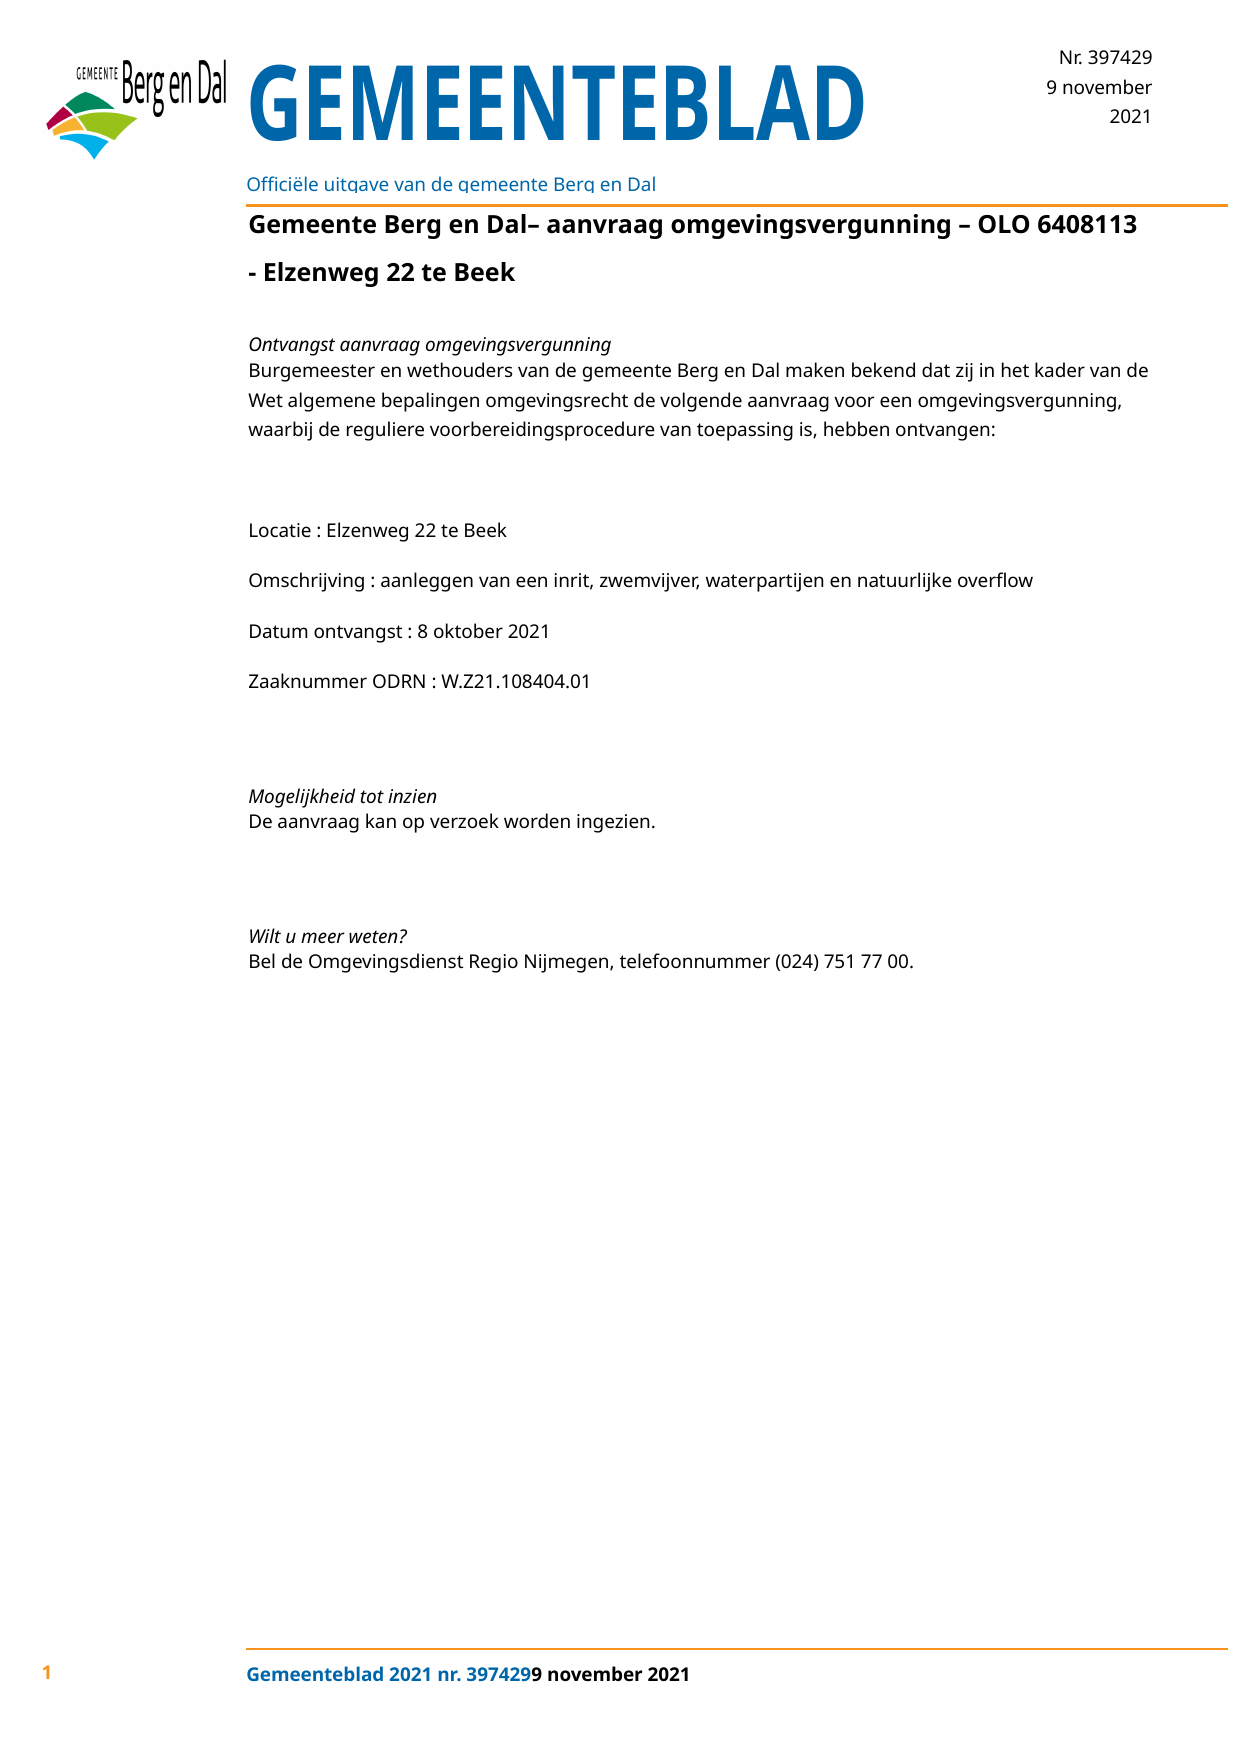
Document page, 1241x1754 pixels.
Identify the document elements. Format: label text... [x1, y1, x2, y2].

text Burgemeester en wethouders van de gemeente Berg en Dal maken bekend dat zij in het kader van de Wet algemene bepalingen omgevingsrecht de volgende aanvraag voor een omgevingsvergunning, waarbij de reguliere voorbereidingsprocedure van toepassing is, hebben ontvangen: [248, 357, 1152, 442]
text Datum ontvangst : 8 oktober 2021 [248, 618, 1152, 644]
text Bel de Omgevingsdienst Regio Nijmegen, telefoonnummer (024) 751 77 00. [248, 949, 1152, 974]
text Mogelijkheid tot inzien [248, 783, 1152, 808]
text Omschrijving : aanleggen van een inrit, zwemvijver, waterpartijen en natuurlijke overflow [248, 568, 1152, 593]
text Zaaknummer ODRN : W.Z21.108404.01 [248, 668, 1152, 694]
text Gemeente Berg en Dal– aanvraag omgevingsvergunning – OLO 6408113 - Elzenweg 22 te Beek [248, 207, 1152, 288]
text Wilt u meer weten? [248, 923, 1152, 949]
text Locatie : Elzenweg 22 te Beek [248, 517, 1152, 543]
text De aanvraag kan op verzoek worden ingezien. [248, 808, 1152, 834]
picture [41, 47, 231, 172]
text Ontvangst aanvraag omgevingsvergunning [248, 331, 1152, 357]
